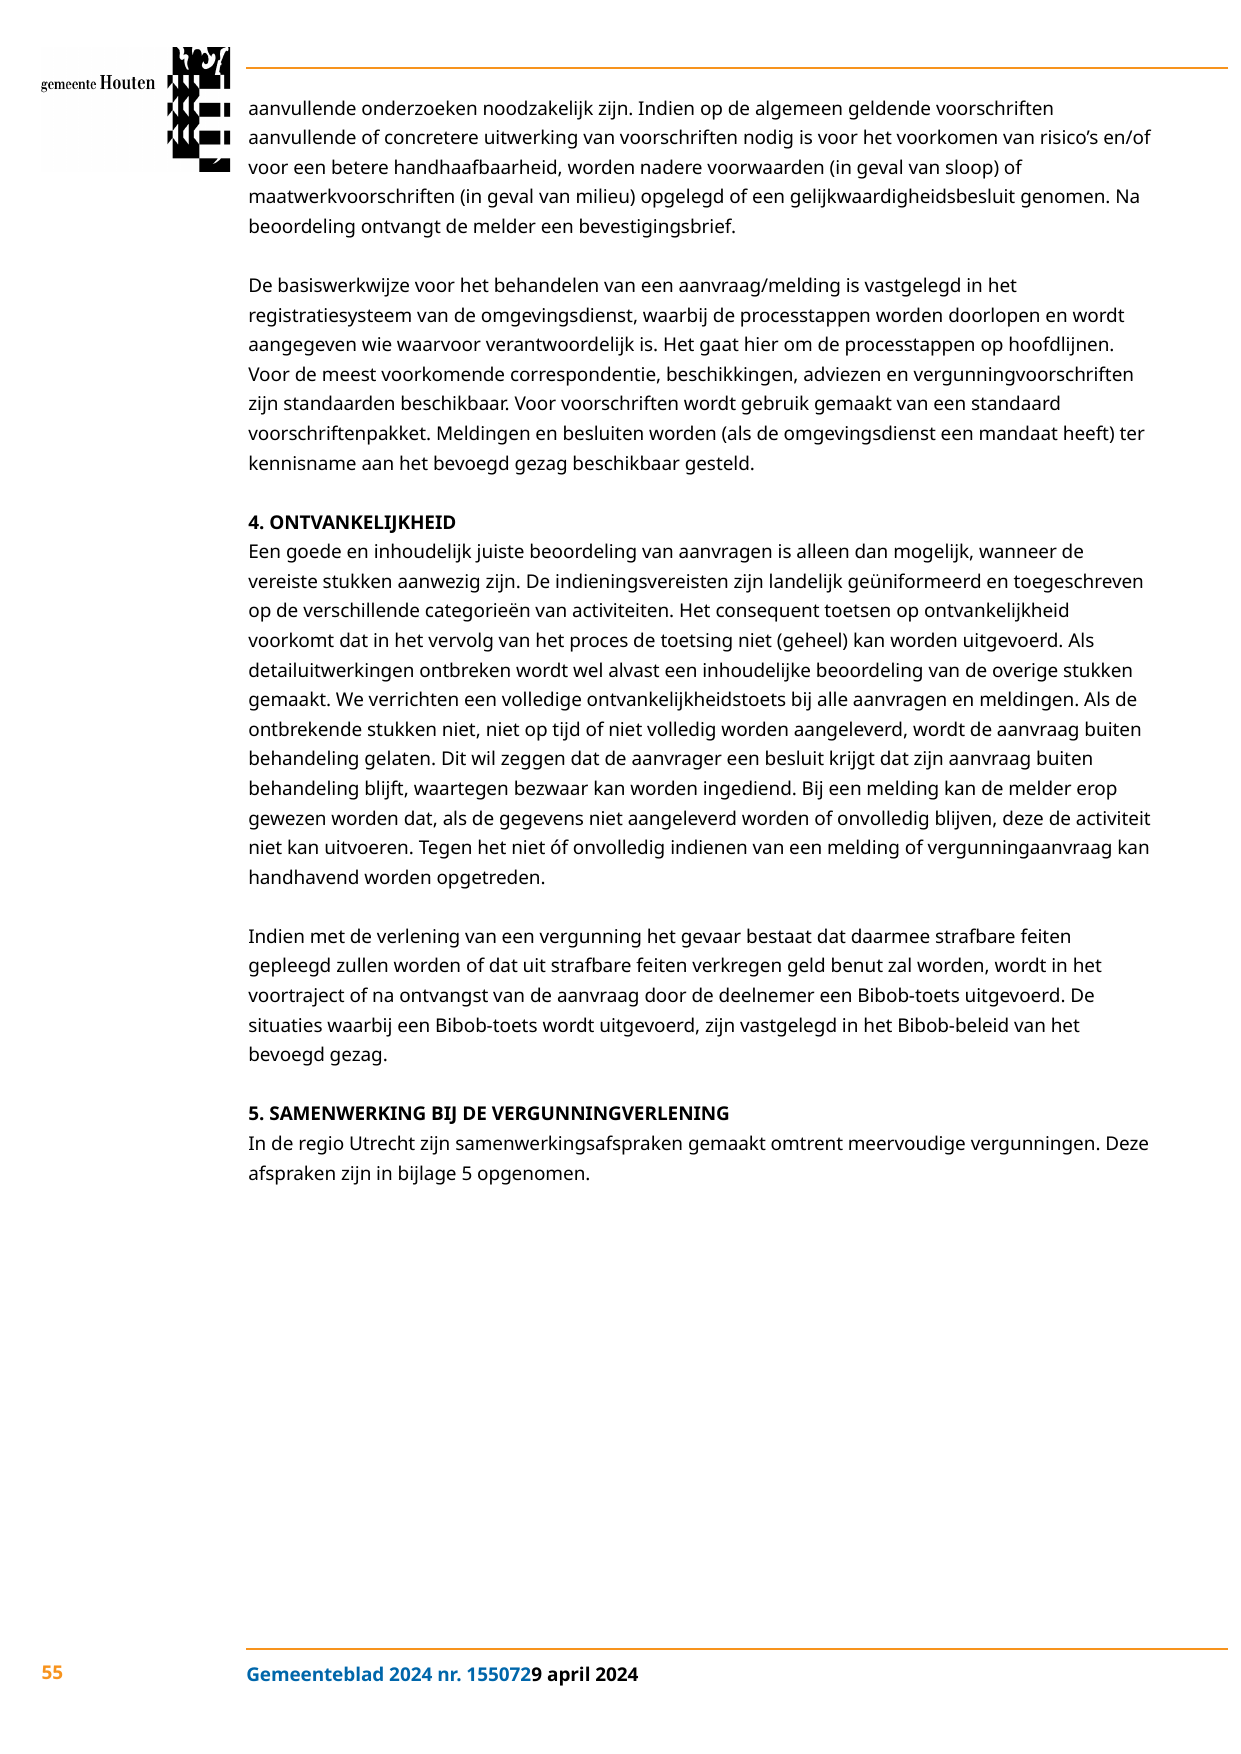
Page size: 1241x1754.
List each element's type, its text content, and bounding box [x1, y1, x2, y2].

picture [41, 47, 231, 172]
text In de regio Utrecht zijn samenwerkingsafspraken gemaakt omtrent meervoudige vergunningen. Deze afspraken zijn in bijlage 5 opgenomen. [248, 1130, 1152, 1186]
text De basiswerkwijze voor het behandelen van een aanvraag/melding is vastgelegd in het registratiesysteem van de omgevingsdienst, waarbij de processtappen worden doorlopen en wordt aangegeven wie waarvoor verantwoordelijk is. Het gaat hier om de processtappen op hoofdlijnen. Voor de meest voorkomende correspondentie, beschikkingen, adviezen en vergunningvoorschriften zijn standaarden beschikbaar. Voor voorschriften wordt gebruik gemaakt van een standaard voorschriftenpakket. Meldingen en besluiten worden (als de omgevingsdienst een mandaat heeft) ter kennisname aan het bevoegd gezag beschikbaar gesteld. [248, 272, 1152, 476]
text Een goede en inhoudelijk juiste beoordeling van aanvragen is alleen dan mogelijk, wanneer de vereiste stukken aanwezig zijn. De indieningsvereisten zijn landelijk geüniformeerd en toegeschreven op de verschillende categorieën van activiteiten. Het consequent toetsen op ontvankelijkheid voorkomt dat in het vervolg van het proces de toetsing niet (geheel) kan worden uitgevoerd. Als detailuitwerkingen ontbreken wordt wel alvast een inhoudelijke beoordeling van de overige stukken gemaakt. We verrichten een volledige ontvankelijkheidstoets bij alle aanvragen en meldingen. Als de ontbrekende stukken niet, niet op tijd of niet volledig worden aangeleverd, wordt de aanvraag buiten behandeling gelaten. Dit wil zeggen dat de aanvrager een besluit krijgt dat zijn aanvraag buiten behandeling blijft, waartegen bezwaar kan worden ingediend. Bij een melding kan de melder erop gewezen worden dat, als de gegevens niet aangeleverd worden of onvolledig blijven, deze de activiteit niet kan uitvoeren. Tegen het niet óf onvolledig indienen van een melding of vergunningaanvraag kan handhavend worden opgetreden. [248, 538, 1152, 890]
text Indien met de verlening van een vergunning het gevaar bestaat dat daarmee strafbare feiten gepleegd zullen worden of dat uit strafbare feiten verkregen geld benut zal worden, wordt in het voortraject of na ontvangst van de aanvraag door de deelnemer een Bibob-toets uitgevoerd. De situaties waarbij een Bibob-toets wordt uitgevoerd, zijn vastgelegd in het Bibob-beleid van het bevoegd gezag. [248, 923, 1152, 1067]
text 5. SAMENWERKING BIJ DE VERGUNNINGVERLENING [248, 1101, 1152, 1126]
text 4. ONTVANKELIJKHEID [248, 509, 1152, 535]
text aanvullende onderzoeken noodzakelijk zijn. Indien op de algemeen geldende voorschriften aanvullende of concretere uitwerking van voorschriften nodig is voor het voorkomen van risico’s en/of voor een betere handhaafbaarheid, worden nadere voorwaarden (in geval van sloop) of maatwerkvoorschriften (in geval van milieu) opgelegd of een gelijkwaardigheidsbesluit genomen. Na beoordeling ontvangt de melder een bevestigingsbrief. [248, 95, 1152, 239]
